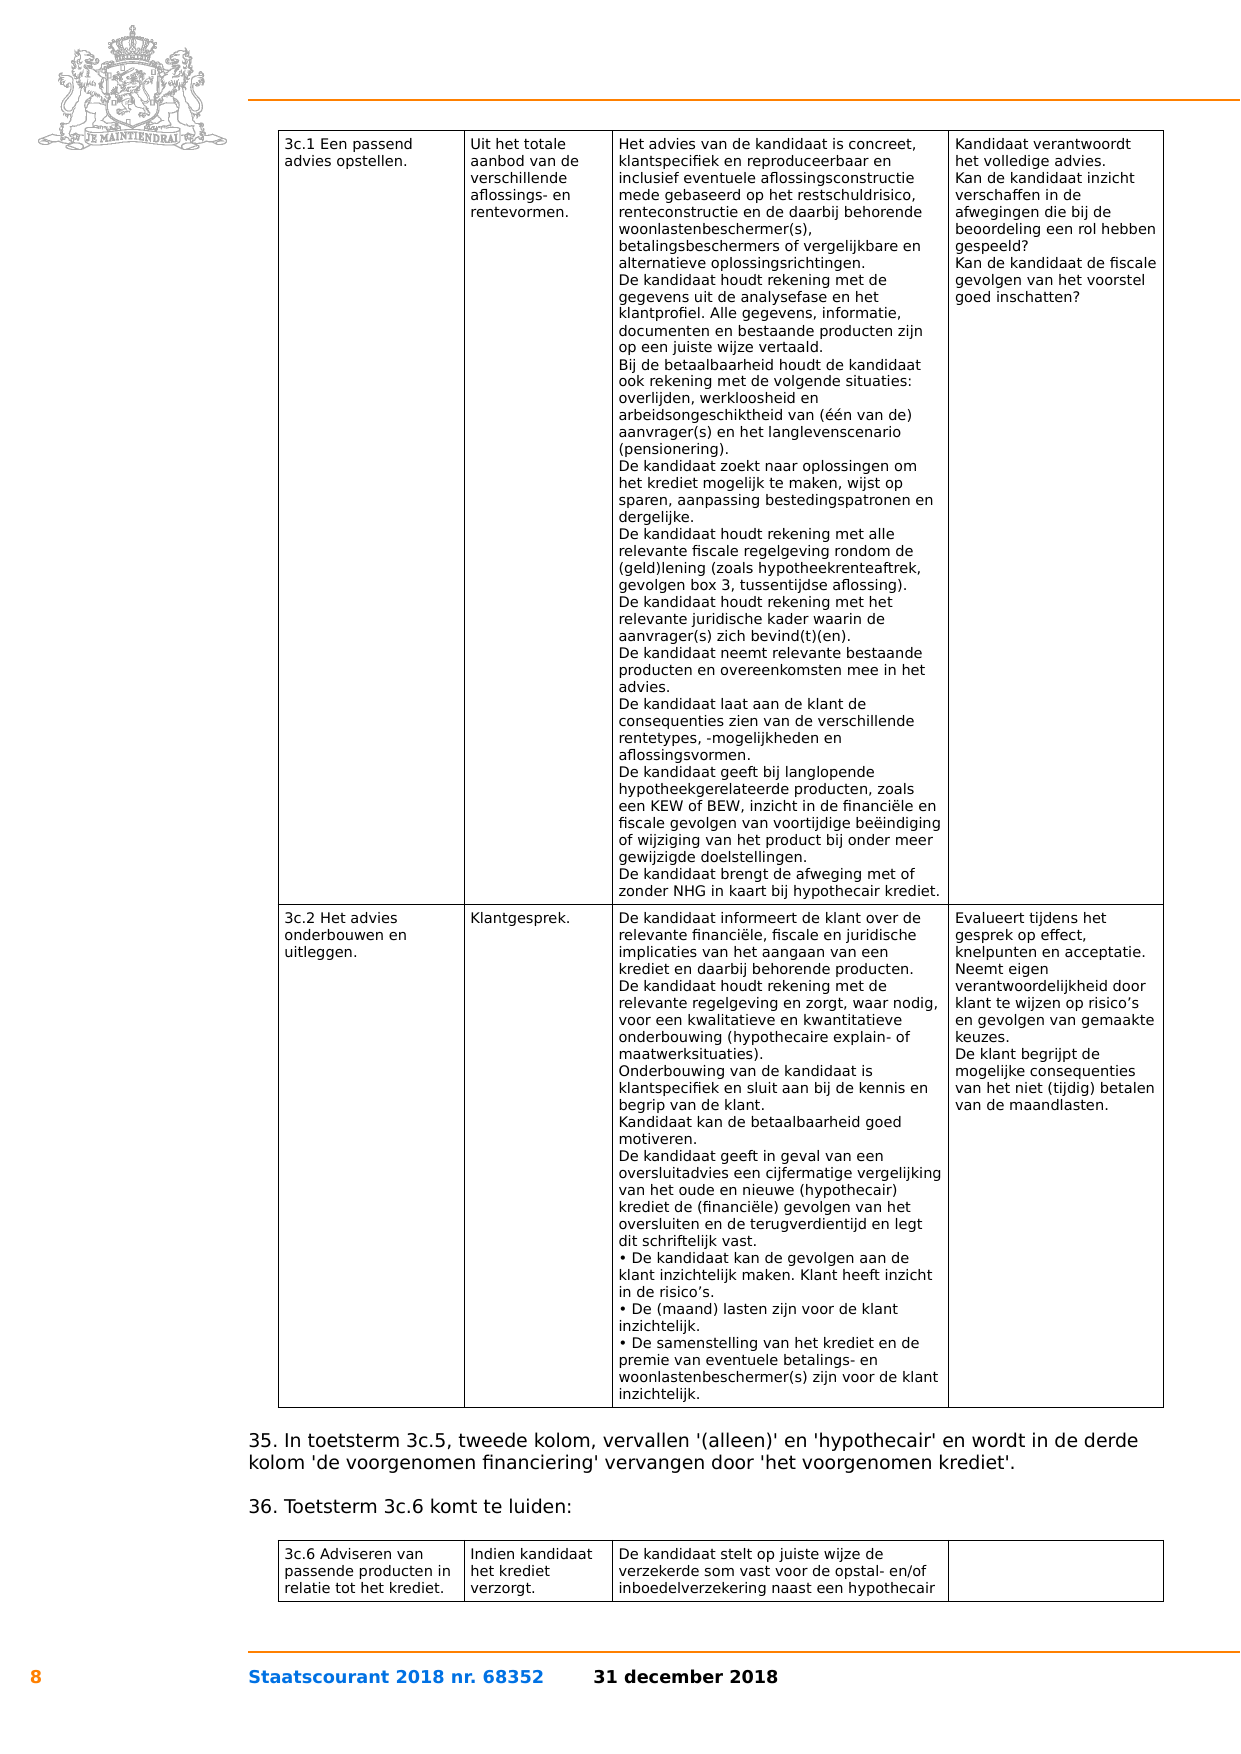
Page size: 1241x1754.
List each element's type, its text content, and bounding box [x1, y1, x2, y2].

picture [38, 25, 227, 150]
table_header De kandidaat stelt op juiste wijze de verzekerde som vast voor de opstal- en/of inboedelverzekering naast een hypothecair [613, 1541, 948, 1601]
table_header 3c.1 Een passend advies opstellen. [279, 131, 464, 904]
text 36. Toetsterm 3c.6 komt te luiden: [248, 1496, 1163, 1518]
table_header Indien kandidaat het krediet verzorgt. [465, 1541, 612, 1601]
table_header Uit het totale aanbod van de verschillende aflossings- en rentevormen. [465, 131, 612, 904]
table_cell Evalueert tijdens het gesprek op effect, knelpunten en acceptatie. Neemt eigen verantwoordelijkheid door klant te wijzen op risico’s en gevolgen van gemaakte keuzes. De klant begrijpt de mogelijke consequenties van het niet (tijdig) betalen van de maandlasten. [949, 905, 1163, 1407]
table_cell De kandidaat informeert de klant over de relevante financiële, fiscale en juridische implicaties van het aangaan van een krediet en daarbij behorende producten. De kandidaat houdt rekening met de relevante regelgeving en zorgt, waar nodig, voor een kwalitatieve en kwantitatieve onderbouwing (hypothecaire explain- of maatwerksituaties). Onderbouwing van de kandidaat is klantspecifiek en sluit aan bij de kennis en begrip van de klant. Kandidaat kan de betaalbaarheid goed motiveren. De kandidaat geeft in geval van een oversluitadvies een cijfermatige vergelijking van het oude en nieuwe (hypothecair) krediet de (financiële) gevolgen van het oversluiten en de terugverdientijd en legt dit schriftelijk vast. • De kandidaat kan de gevolgen aan de klant inzichtelijk maken. Klant heeft inzicht in de risico’s. • De (maand) lasten zijn voor de klant inzichtelijk. • De samenstelling van het krediet en de premie van eventuele betalings- en woonlastenbeschermer(s) zijn voor de klant inzichtelijk. [613, 905, 948, 1407]
text 35. In toetsterm 3c.5, tweede kolom, vervallen '(alleen)' en 'hypothecair' en wordt in de derde kolom 'de voorgenomen financiering' vervangen door 'het voorgenomen krediet'. [248, 1430, 1163, 1474]
table_header Kandidaat verantwoordt het volledige advies. Kan de kandidaat inzicht verschaffen in de afwegingen die bij de beoordeling een rol hebben gespeeld? Kan de kandidaat de fiscale gevolgen van het voorstel goed inschatten? [949, 131, 1163, 904]
table_cell 3c.2 Het advies onderbouwen en uitleggen. [279, 905, 464, 1407]
table_header [949, 1541, 1163, 1601]
table_header 3c.6 Adviseren van passende producten in relatie tot het krediet. [279, 1541, 464, 1601]
table_cell Klantgesprek. [465, 905, 612, 1407]
table_header Het advies van de kandidaat is concreet, klantspecifiek en reproduceerbaar en inclusief eventuele aflossingsconstructie mede gebaseerd op het restschuldrisico, renteconstructie en de daarbij behorende woonlastenbeschermer(s), betalingsbeschermers of vergelijkbare en alternatieve oplossingsrichtingen. De kandidaat houdt rekening met de gegevens uit de analysefase en het klantprofiel. Alle gegevens, informatie, documenten en bestaande producten zijn op een juiste wijze vertaald. Bij de betaalbaarheid houdt de kandidaat ook rekening met de volgende situaties: overlijden, werkloosheid en arbeidsongeschiktheid van (één van de) aanvrager(s) en het langlevenscenario (pensionering). De kandidaat zoekt naar oplossingen om het krediet mogelijk te maken, wijst op sparen, aanpassing bestedingspatronen en dergelijke. De kandidaat houdt rekening met alle relevante fiscale regelgeving rondom de (geld)lening (zoals hypotheekrenteaftrek, gevolgen box 3, tussentijdse aflossing). De kandidaat houdt rekening met het relevante juridische kader waarin de aanvrager(s) zich bevind(t)(en). De kandidaat neemt relevante bestaande producten en overeenkomsten mee in het advies. De kandidaat laat aan de klant de consequenties zien van de verschillende rentetypes, -mogelijkheden en aflossingsvormen. De kandidaat geeft bij langlopende hypotheekgerelateerde producten, zoals een KEW of BEW, inzicht in de financiële en fiscale gevolgen van voortijdige beëindiging of wijziging van het product bij onder meer gewijzigde doelstellingen. De kandidaat brengt de afweging met of zonder NHG in kaart bij hypothecair krediet. [613, 131, 948, 904]
